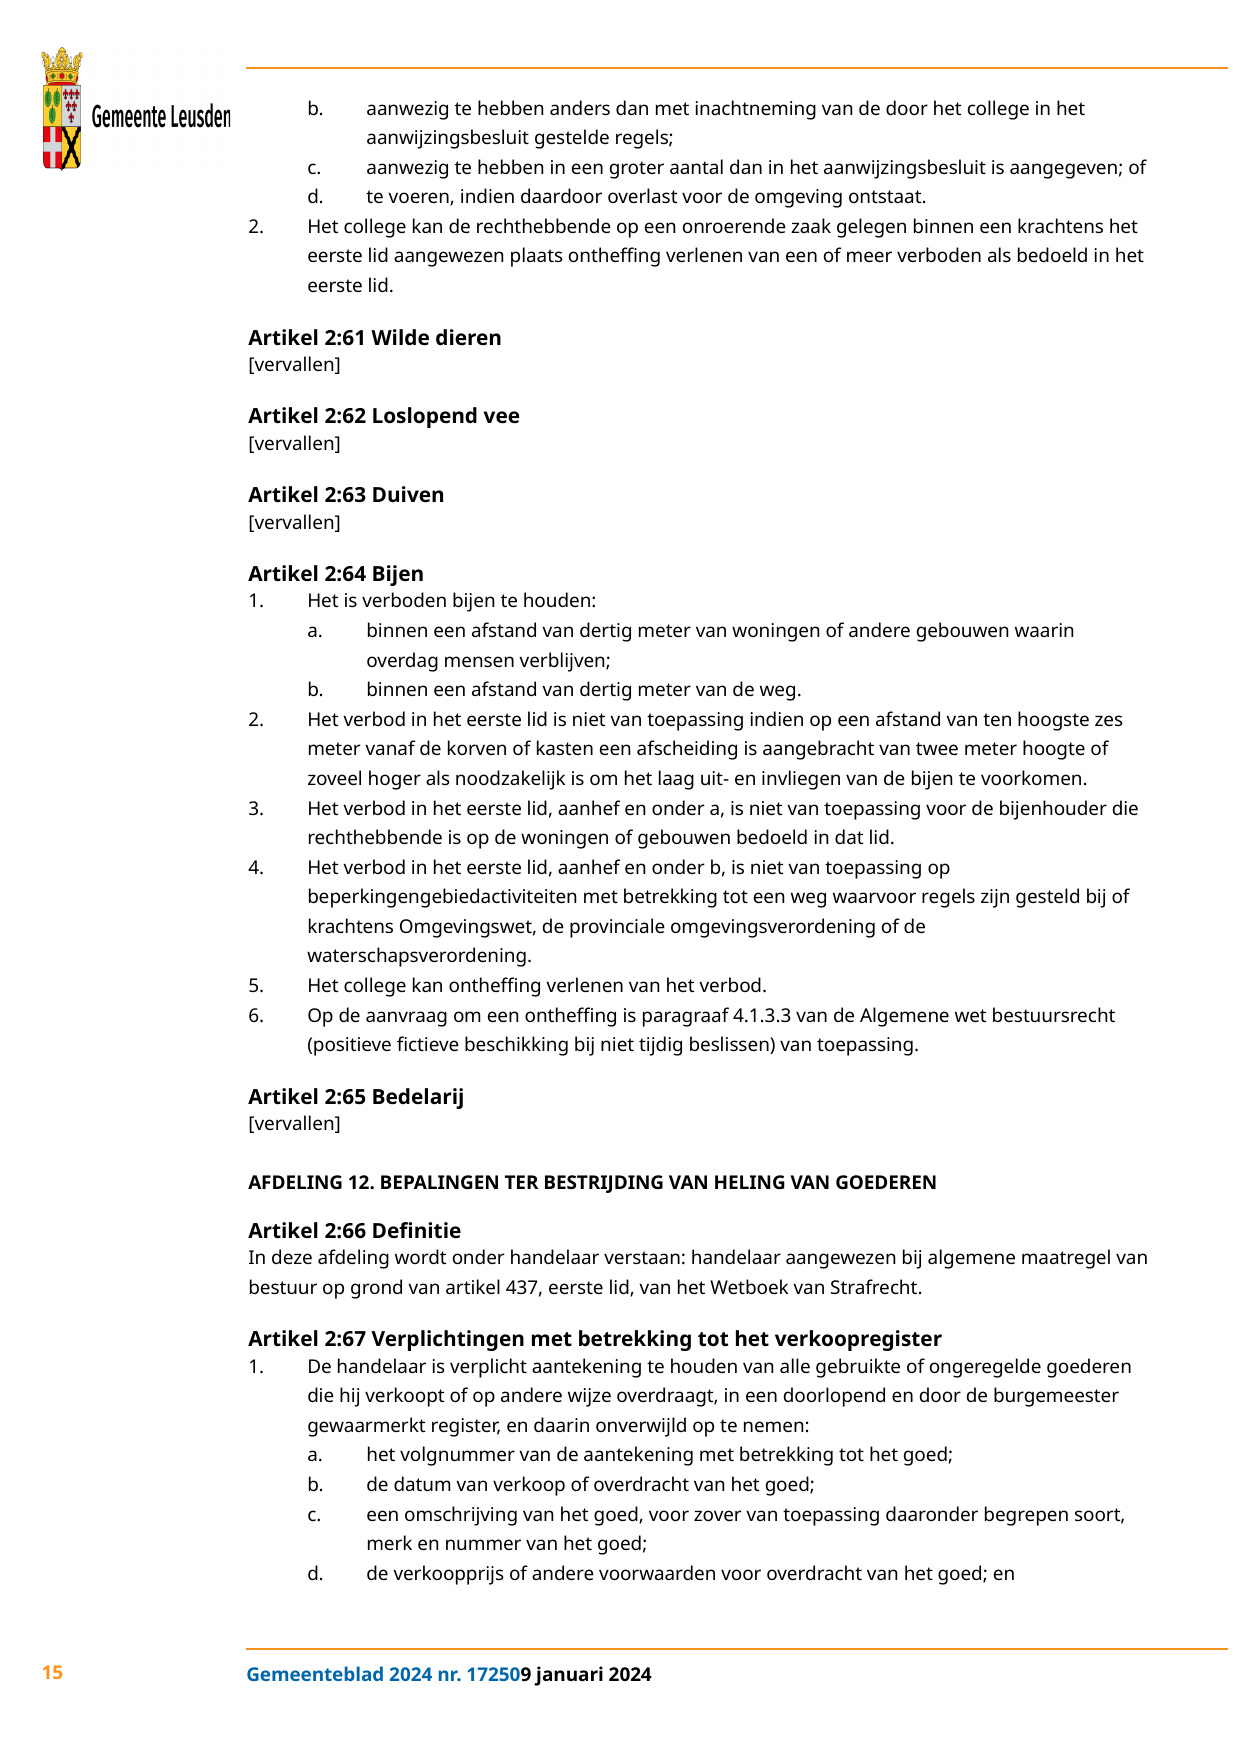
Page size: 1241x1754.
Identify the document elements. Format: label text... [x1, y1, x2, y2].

list Het is verboden bijen te houden: [248, 588, 1152, 613]
text Artikel 2:64 Bijen [248, 559, 1152, 588]
text In deze afdeling wordt onder handelaar verstaan: handelaar aangewezen bij algemene maatregel van bestuur op grond van artikel 437, eerste lid, van het Wetboek van Strafrecht. [248, 1244, 1152, 1300]
text Artikel 2:66 Definitie [248, 1216, 1152, 1244]
list binnen een afstand van dertig meter van de weg. [307, 676, 1152, 702]
list de datum van verkoop of overdracht van het goed; [307, 1471, 1152, 1497]
list aanwezig te hebben in een groter aantal dan in het aanwijzingsbesluit is aangegeven; of [307, 154, 1152, 180]
text Artikel 2:61 Wilde dieren [248, 323, 1152, 351]
list het volgnummer van de aantekening met betrekking tot het goed; [307, 1442, 1152, 1467]
list Op de aanvraag om een ontheffing is paragraaf 4.1.3.3 van de Algemene wet bestuursrecht (positieve fictieve beschikking bij niet tijdig beslissen) van toepassing. [248, 1002, 1152, 1057]
text [vervallen] [248, 509, 1152, 534]
text [vervallen] [248, 351, 1152, 377]
list De handelaar is verplicht aantekening te houden van alle gebruikte of ongeregelde goederen die hij verkoopt of op andere wijze overdraagt, in een doorlopend en door de burgemeester gewaarmerkt register, en daarin onverwijld op te nemen: [248, 1353, 1152, 1438]
list Het verbod in het eerste lid, aanhef en onder b, is niet van toepassing op beperkingengebiedactiviteiten met betrekking tot een weg waarvoor regels zijn gesteld bij of krachtens Omgevingswet, de provinciale omgevingsverordening of de waterschapsverordening. [248, 854, 1152, 968]
text Artikel 2:65 Bedelarij [248, 1082, 1152, 1110]
list te voeren, indien daardoor overlast voor de omgeving ontstaat. [307, 183, 1152, 209]
list binnen een afstand van dertig meter van woningen of andere gebouwen waarin overdag mensen verblijven; [307, 617, 1152, 673]
picture [41, 47, 231, 172]
list aanwezig te hebben anders dan met inachtneming van de door het college in het aanwijzingsbesluit gestelde regels; [307, 95, 1152, 150]
list een omschrijving van het goed, voor zover van toepassing daaronder begrepen soort, merk en nummer van het goed; [307, 1501, 1152, 1556]
list Het college kan ontheffing verlenen van het verbod. [248, 972, 1152, 998]
text [vervallen] [248, 1110, 1152, 1136]
text AFDELING 12. BEPALINGEN TER BESTRIJDING VAN HELING VAN GOEDEREN [248, 1169, 1152, 1195]
list Het verbod in het eerste lid is niet van toepassing indien op een afstand van ten hoogste zes meter vanaf de korven of kasten een afscheiding is aangebracht van twee meter hoogte of zoveel hoger als noodzakelijk is om het laag uit- en invliegen van de bijen te voorkomen. [248, 706, 1152, 791]
text Artikel 2:62 Loslopend vee [248, 402, 1152, 430]
text Artikel 2:67 Verplichtingen met betrekking tot het verkoopregister [248, 1324, 1152, 1353]
text [vervallen] [248, 430, 1152, 456]
list Het verbod in het eerste lid, aanhef en onder a, is niet van toepassing voor de bijenhouder die rechthebbende is op de woningen of gebouwen bedoeld in dat lid. [248, 795, 1152, 850]
list Het college kan de rechthebbende op een onroerende zaak gelegen binnen een krachtens het eerste lid aangewezen plaats ontheffing verlenen van een of meer verboden als bedoeld in het eerste lid. [248, 213, 1152, 298]
text Artikel 2:63 Duiven [248, 480, 1152, 509]
list de verkoopprijs of andere voorwaarden voor overdracht van het goed; en [307, 1560, 1152, 1586]
